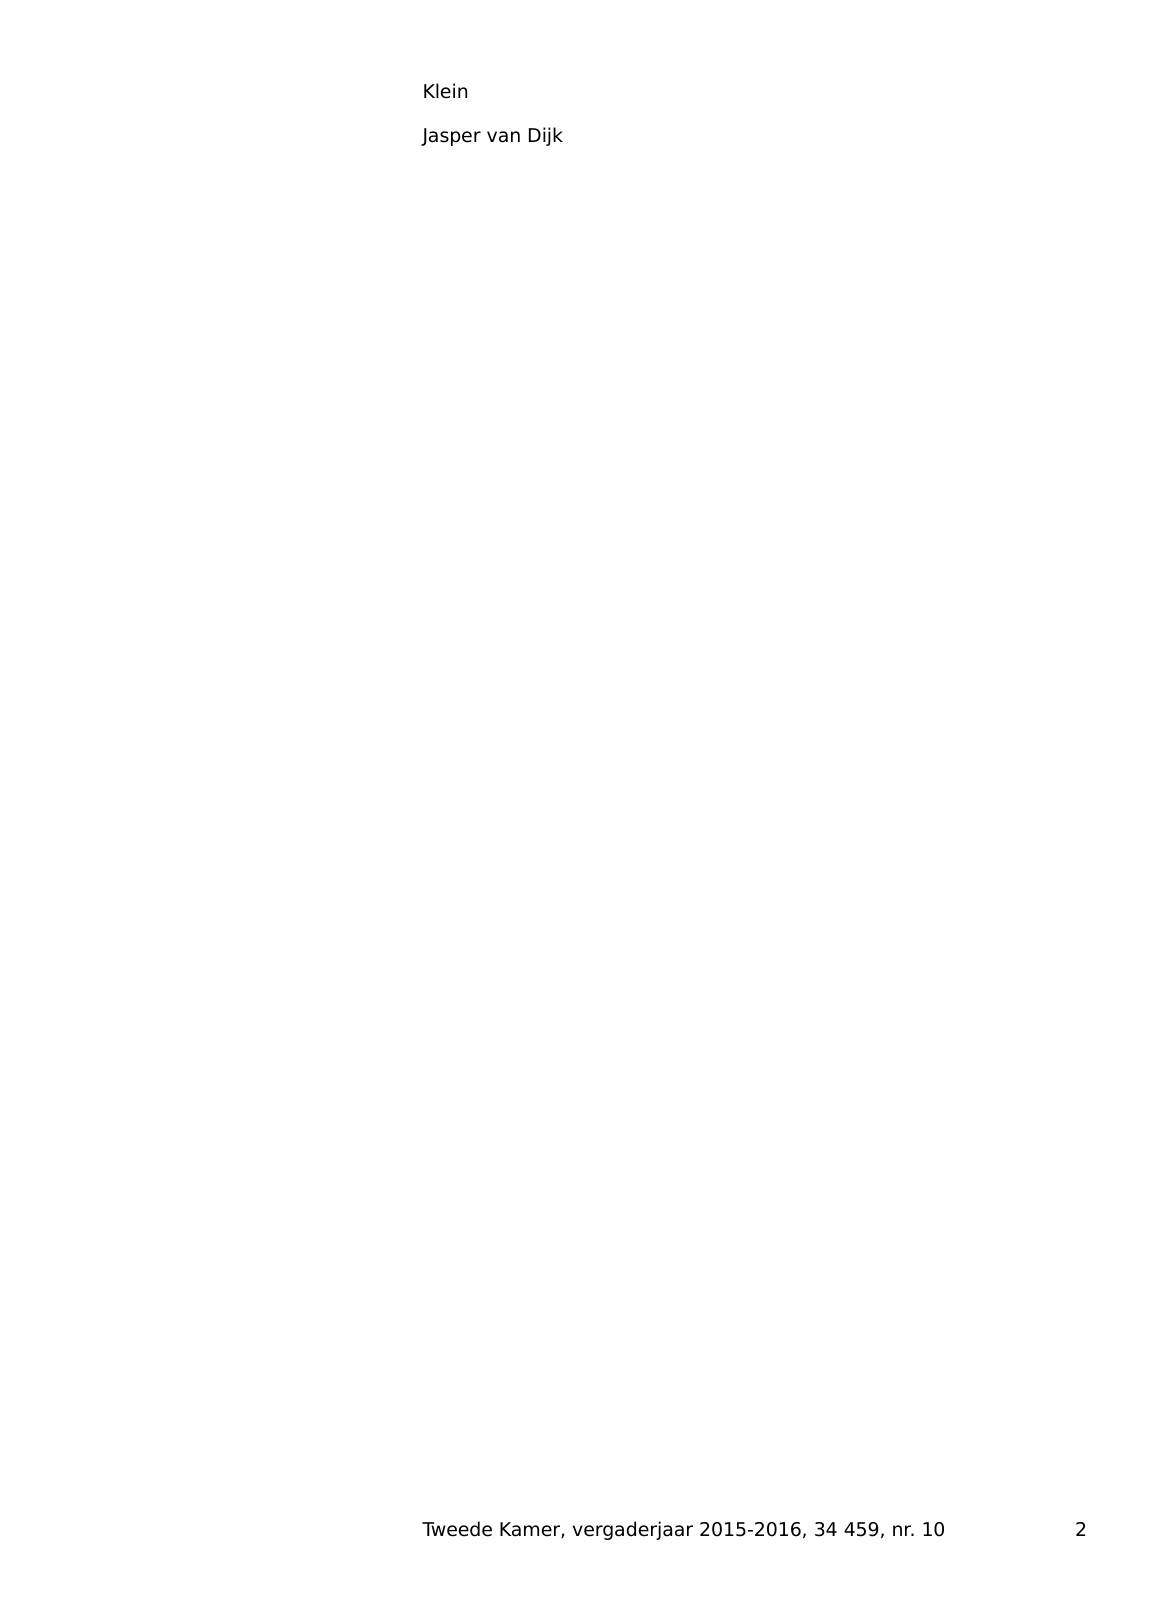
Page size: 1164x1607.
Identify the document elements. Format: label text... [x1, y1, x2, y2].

text Klein Jasper van Dijk [422, 59, 1087, 147]
